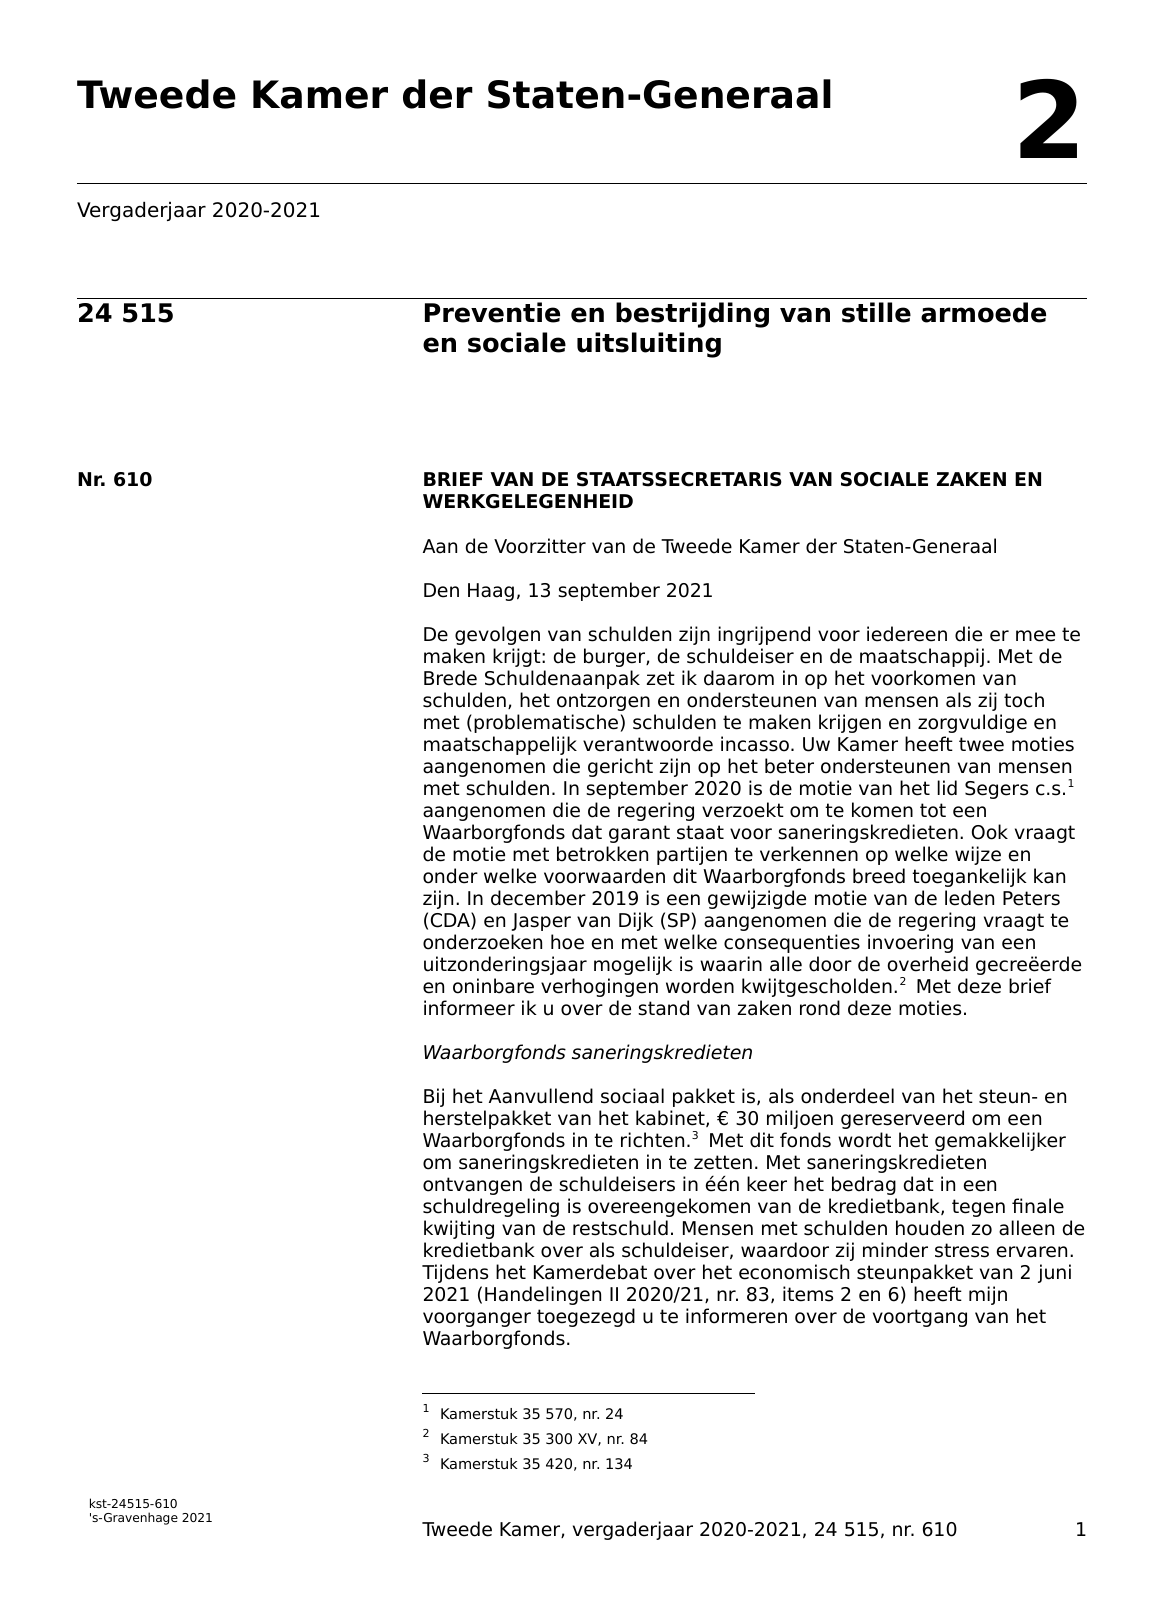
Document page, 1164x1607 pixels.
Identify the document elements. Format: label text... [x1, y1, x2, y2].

text De gevolgen van schulden zijn ingrijpend voor iedereen die er mee te maken krijgt: de burger, de schuldeiser en de maatschappij. Met de Brede Schuldenaanpak zet ik daarom in op het voorkomen van schulden, het ontzorgen en ondersteunen van mensen als zij toch met (problematische) schulden te maken krijgen en zorgvuldige en maatschappelijk verantwoorde incasso. Uw Kamer heeft twee moties aangenomen die gericht zijn op het beter ondersteunen van mensen met schulden. In september 2020 is de motie van het lid Segers c.s. aangenomen die de regering verzoekt om te komen tot een Waarborgfonds dat garant staat voor saneringskredieten. Ook vraagt de motie met betrokken partijen te verkennen op welke wijze en onder welke voorwaarden dit Waarborgfonds breed toegankelijk kan zijn. In december 2019 is een gewijzigde motie van de leden Peters (CDA) en Jasper van Dijk (SP) aangenomen die de regering vraagt te onderzoeken hoe en met welke consequenties invoering van een uitzonderingsjaar mogelijk is waarin alle door de overheid gecreëerde en oninbare verhogingen worden kwijtgescholden. Met deze brief informeer ik u over de stand van zaken rond deze moties. [422, 624, 1087, 1019]
text 's-Gravenhage 2021 [88, 1511, 323, 1525]
text Aan de Voorzitter van de Tweede Kamer der Staten-Generaal [422, 536, 1087, 557]
subtitle Nr. 610 BRIEF VAN DE STAATSSECRETARIS VAN SOCIALE ZAKEN EN WERKGELEGENHEID [77, 469, 1087, 513]
text Kamerstuk 35 420, nr. 134 [422, 1452, 1087, 1474]
text Kamerstuk 35 570, nr. 24 [422, 1402, 1087, 1424]
text Den Haag, 13 september 2021 [422, 580, 1087, 602]
subtitle Waarborgfonds saneringskredieten [422, 1042, 1087, 1064]
text kst-24515-610 [88, 1497, 323, 1511]
subtitle 24 515 Preventie en bestrijding van stille armoede en sociale uitsluiting [77, 299, 1087, 358]
table_header 2 [886, 59, 1087, 183]
table_cell Vergaderjaar 2020-2021 [77, 184, 1087, 298]
text Bij het Aanvullend sociaal pakket is, als onderdeel van het steun- en herstelpakket van het kabinet, € 30 miljoen gereserveerd om een Waarborgfonds in te richten. Met dit fonds wordt het gemakkelijker om saneringskredieten in te zetten. Met saneringskredieten ontvangen de schuldeisers in één keer het bedrag dat in een schuldregeling is overeengekomen van de kredietbank, tegen finale kwijting van de restschuld. Mensen met schulden houden zo alleen de kredietbank over als schuldeiser, waardoor zij minder stress ervaren. Tijdens het Kamerdebat over het economisch steunpakket van 2 juni 2021 (Handelingen II 2020/21, nr. 83, items 2 en 6) heeft mijn voorganger toegezegd u te informeren over de voortgang van het Waarborgfonds. [422, 1086, 1087, 1349]
table_header Tweede Kamer der Staten-Generaal [77, 59, 886, 183]
text Kamerstuk 35 300 XV, nr. 84 [422, 1427, 1087, 1449]
